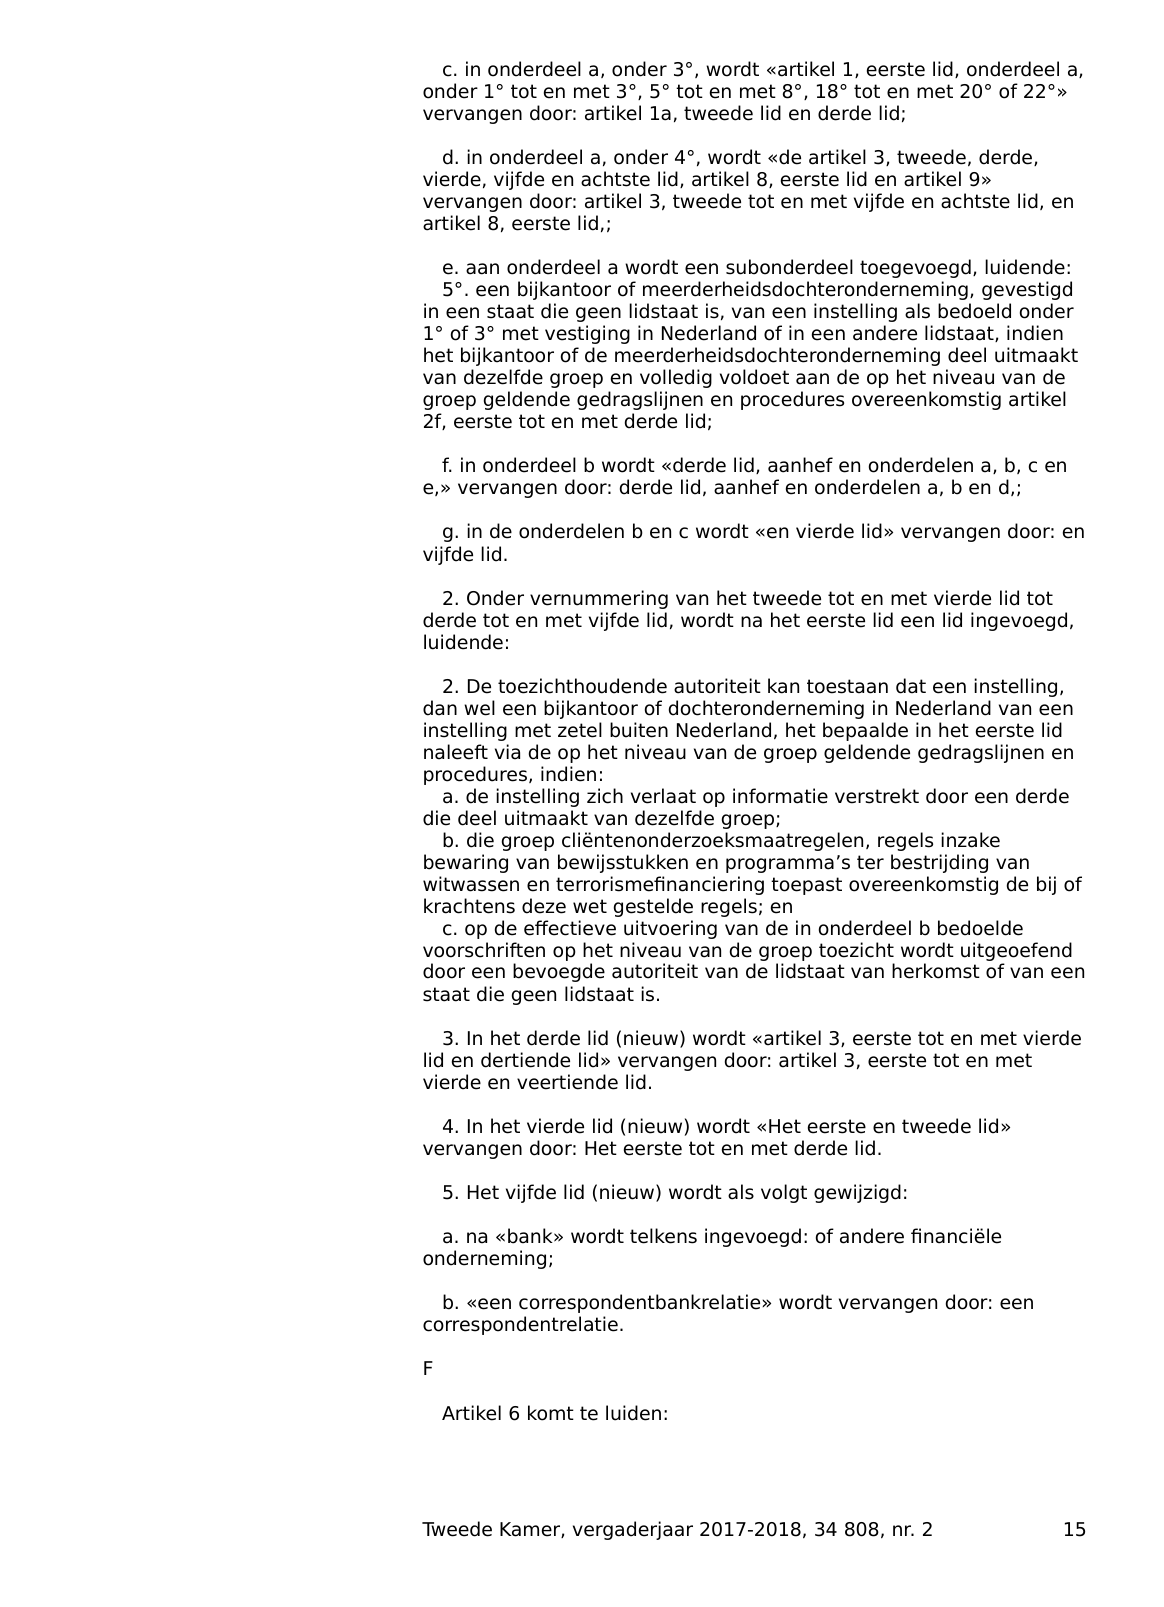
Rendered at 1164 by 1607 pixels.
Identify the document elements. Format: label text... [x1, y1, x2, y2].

text 5. Het vijfde lid (nieuw) wordt als volgt gewijzigd: [422, 1182, 1087, 1204]
text F [422, 1358, 1087, 1380]
text 3. In het derde lid (nieuw) wordt «artikel 3, eerste tot en met vierde lid en dertiende lid» vervangen door: artikel 3, eerste tot en met vierde en veertiende lid. [422, 1028, 1087, 1093]
text 2. Onder vernummering van het tweede tot en met vierde lid tot derde tot en met vijfde lid, wordt na het eerste lid een lid ingevoegd, luidende: [422, 588, 1087, 653]
text d. in onderdeel a, onder 4°, wordt «de artikel 3, tweede, derde, vierde, vijfde en achtste lid, artikel 8, eerste lid en artikel 9» vervangen door: artikel 3, tweede tot en met vijfde en achtste lid, en artikel 8, eerste lid,; [422, 147, 1087, 235]
text Artikel 6 komt te luiden: [422, 1402, 1087, 1424]
text c. op de effectieve uitvoering van de in onderdeel b bedoelde voorschriften op het niveau van de groep toezicht wordt uitgeoefend door een bevoegde autoriteit van de lidstaat van herkomst of van een staat die geen lidstaat is. [422, 917, 1087, 1005]
text g. in de onderdelen b en c wordt «en vierde lid» vervangen door: en vijfde lid. [422, 521, 1087, 565]
text 2. De toezichthoudende autoriteit kan toestaan dat een instelling, dan wel een bijkantoor of dochteronderneming in Nederland van een instelling met zetel buiten Nederland, het bepaalde in het eerste lid naleeft via de op het niveau van de groep geldende gedragslijnen en procedures, indien: [422, 676, 1087, 786]
text 4. In het vierde lid (nieuw) wordt «Het eerste en tweede lid» vervangen door: Het eerste tot en met derde lid. [422, 1116, 1087, 1160]
text a. na «bank» wordt telkens ingevoegd: of andere financiële onderneming; [422, 1226, 1087, 1270]
text 5°. een bijkantoor of meerderheidsdochteronderneming, gevestigd in een staat die geen lidstaat is, van een instelling als bedoeld onder 1° of 3° met vestiging in Nederland of in een andere lidstaat, indien het bijkantoor of de meerderheidsdochteronderneming deel uitmaakt van dezelfde groep en volledig voldoet aan de op het niveau van de groep geldende gedragslijnen en procedures overeenkomstig artikel 2f, eerste tot en met derde lid; [422, 279, 1087, 433]
text e. aan onderdeel a wordt een subonderdeel toegevoegd, luidende: [422, 257, 1087, 279]
text c. in onderdeel a, onder 3°, wordt «artikel 1, eerste lid, onderdeel a, onder 1° tot en met 3°, 5° tot en met 8°, 18° tot en met 20° of 22°» vervangen door: artikel 1a, tweede lid en derde lid; [422, 59, 1087, 125]
text a. de instelling zich verlaat op informatie verstrekt door een derde die deel uitmaakt van dezelfde groep; [422, 786, 1087, 829]
text f. in onderdeel b wordt «derde lid, aanhef en onderdelen a, b, c en e,» vervangen door: derde lid, aanhef en onderdelen a, b en d,; [422, 455, 1087, 499]
text b. die groep cliëntenonderzoeksmaatregelen, regels inzake bewaring van bewijsstukken en programma’s ter bestrijding van witwassen en terrorismefinanciering toepast overeenkomstig de bij of krachtens deze wet gestelde regels; en [422, 829, 1087, 917]
text b. «een correspondentbankrelatie» wordt vervangen door: een correspondentrelatie. [422, 1292, 1087, 1336]
